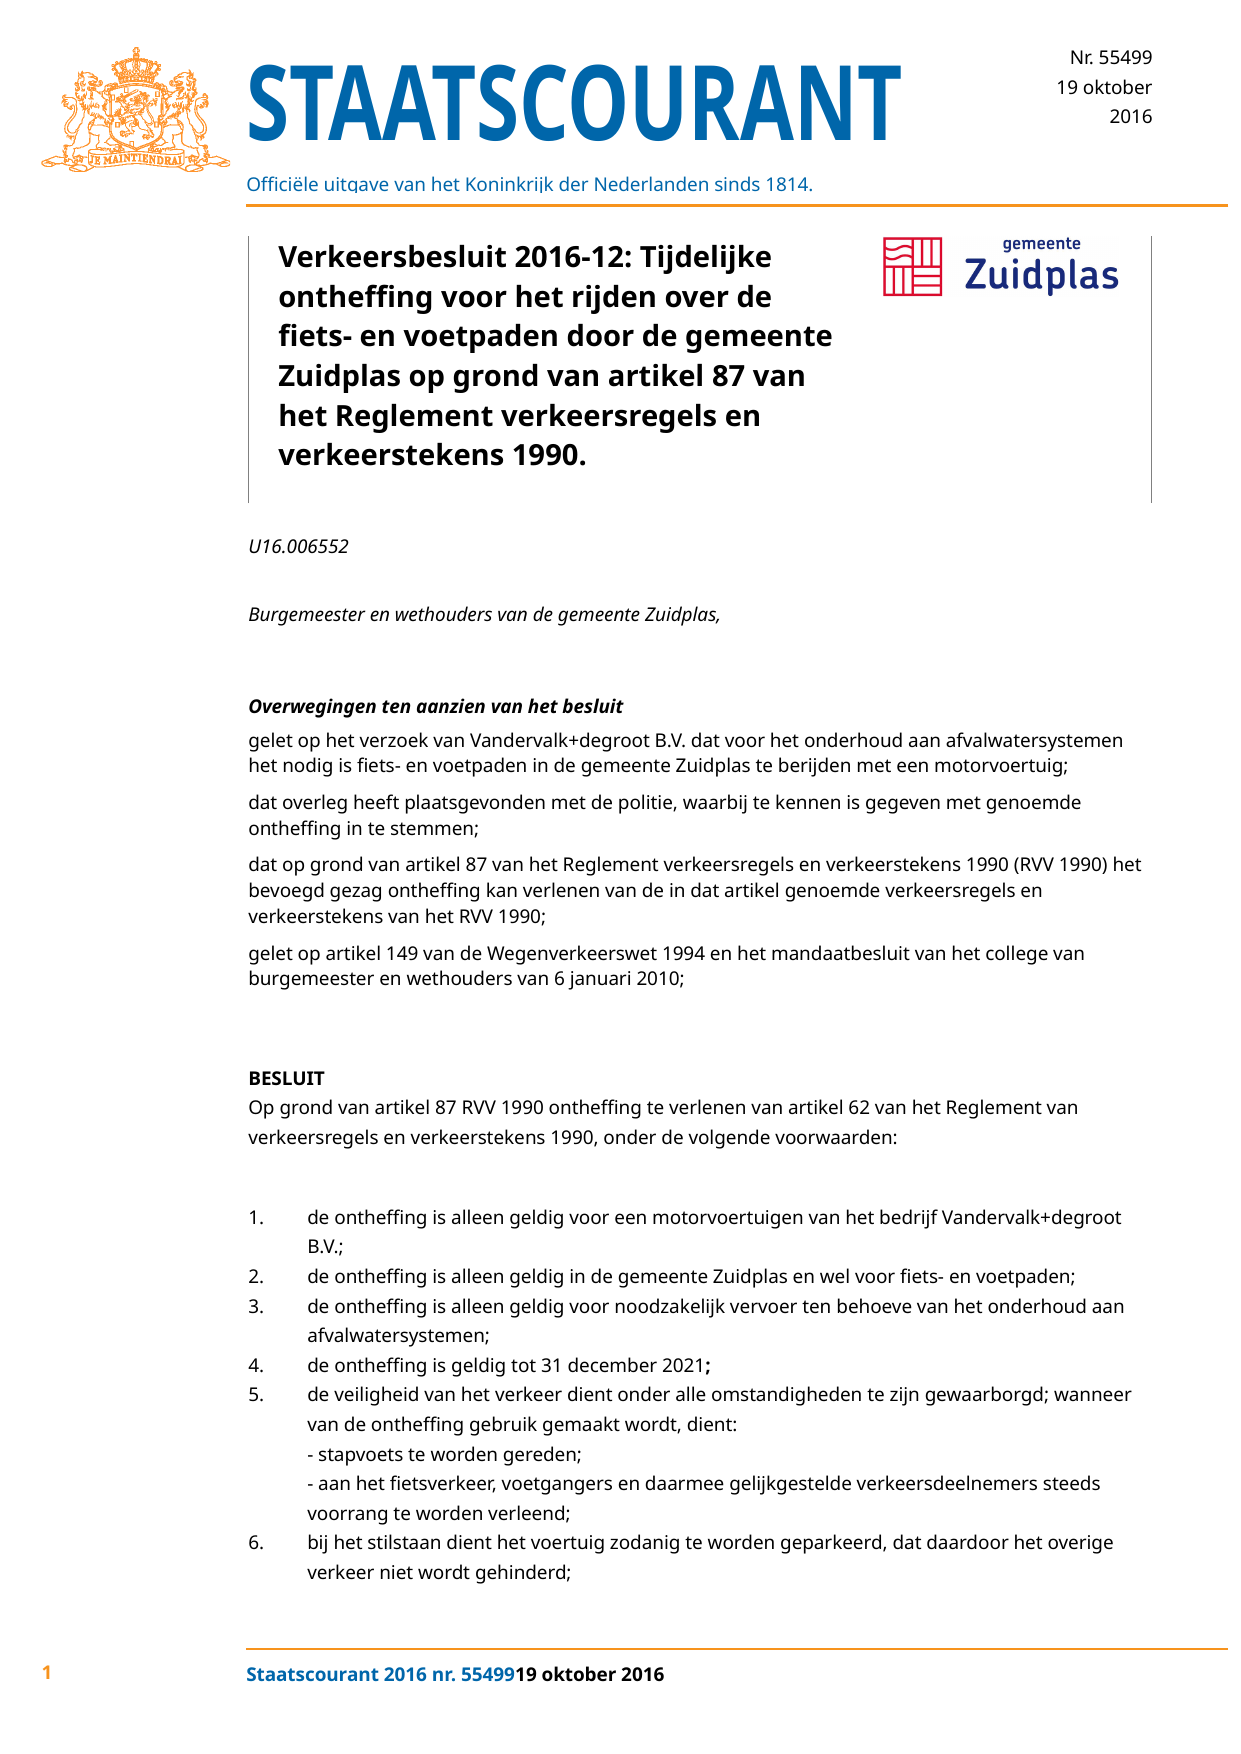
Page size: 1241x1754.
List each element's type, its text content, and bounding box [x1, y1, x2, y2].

text BESLUIT [248, 1065, 1152, 1091]
list de ontheffing is alleen geldig in de gemeente Zuidplas en wel voor fiets- en voetpaden; [248, 1263, 1152, 1289]
text U16.006552 [248, 533, 1152, 559]
text dat overleg heeft plaatsgevonden met de politie, waarbij te kennen is gegeven met genoemde ontheffing in te stemmen; [248, 789, 1152, 841]
list de veiligheid van het verkeer dient onder alle omstandigheden te zijn gewaarborgd; wanneer van de ontheffing gebruik gemaakt wordt, dient: [248, 1382, 1152, 1437]
list de ontheffing is geldig tot 31 december 2021; [248, 1352, 1152, 1378]
list de ontheffing is alleen geldig voor noodzakelijk vervoer ten behoeve van het onderhoud aan afvalwatersystemen; [248, 1293, 1152, 1348]
picture [41, 47, 231, 172]
table_header [850, 236, 1151, 503]
list de ontheffing is alleen geldig voor een motorvoertuigen van het bedrijf Vandervalk+degroot B.V.; [248, 1204, 1152, 1259]
list - aan het fietsverkeer, voetgangers en daarmee gelijkgestelde verkeersdeelnemers steeds voorrang te worden verleend; [248, 1470, 1152, 1526]
text Overwegingen ten aanzien van het besluit [248, 693, 1152, 718]
list bij het stilstaan dient het voertuig zodanig te worden geparkeerd, dat daardoor het overige verkeer niet wordt gehinderd; [248, 1529, 1152, 1585]
text dat op grond van artikel 87 van het Reglement verkeersregels en verkeerstekens 1990 (RVV 1990) het bevoegd gezag ontheffing kan verlenen van de in dat artikel genoemde verkeersregels en verkeerstekens van het RVV 1990; [248, 852, 1152, 929]
table_header Verkeersbesluit 2016-12: Tijdelijke ontheffing voor het rijden over de fiets- en voetpaden door de gemeente Zuidplas op grond van artikel 87 van het Reglement verkeersregels en verkeerstekens 1990. [249, 236, 850, 503]
text gelet op het verzoek van Vandervalk+degroot B.V. dat voor het onderhoud aan afvalwatersystemen het nodig is fiets- en voetpaden in de gemeente Zuidplas te berijden met een motorvoertuig; [248, 727, 1152, 778]
list - stapvoets te worden gereden; [248, 1441, 1152, 1466]
text Op grond van artikel 87 RVV 1990 ontheffing te verlenen van artikel 62 van het Reglement van verkeersregels en verkeerstekens 1990, onder de volgende voorwaarden: [248, 1094, 1152, 1150]
text Burgemeester en wethouders van de gemeente Zuidplas, [248, 601, 1152, 626]
text gelet op artikel 149 van de Wegenverkeerswet 1994 en het mandaatbesluit van het college van burgemeester en wethouders van 6 januari 2010; [248, 940, 1152, 991]
picture [882, 236, 1119, 297]
